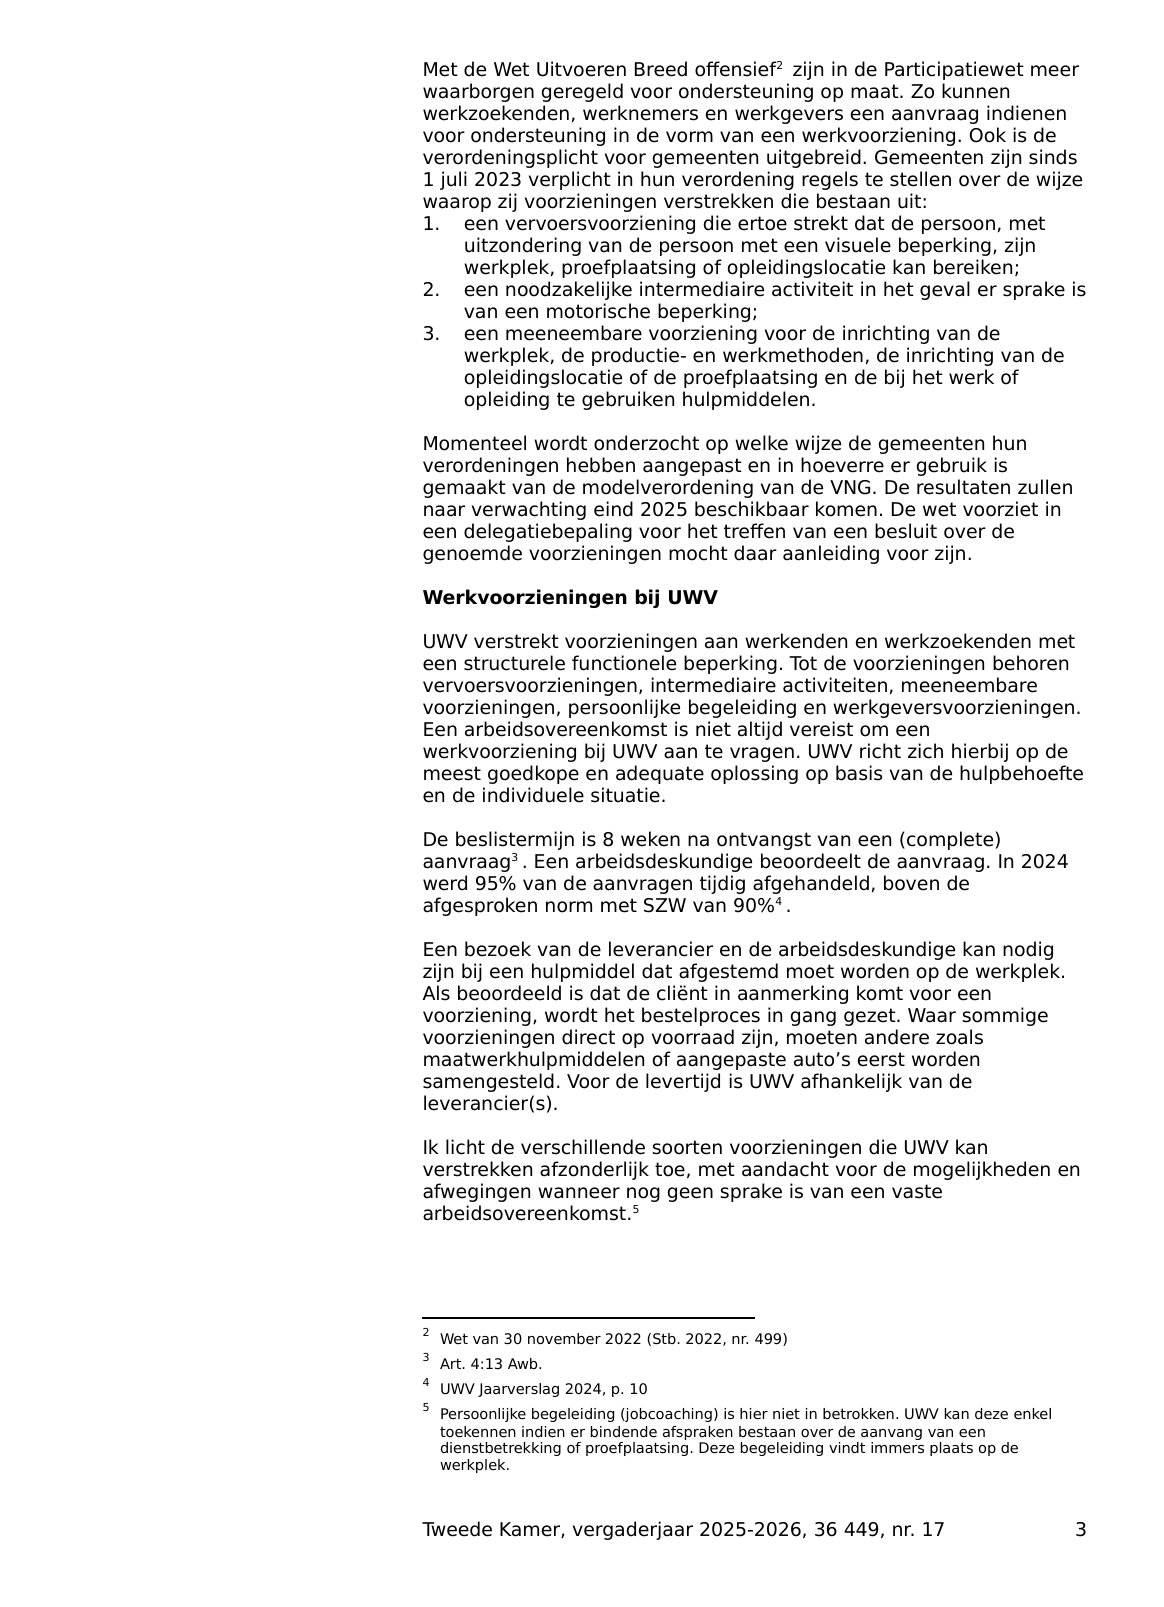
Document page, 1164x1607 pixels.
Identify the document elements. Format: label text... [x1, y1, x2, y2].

text UWV Jaarverslag 2024, p. 10 [422, 1377, 1087, 1399]
text Wet van 30 november 2022 (Stb. 2022, nr. 499) [422, 1327, 1087, 1349]
text De beslistermijn is 8 weken na ontvangst van een (complete) aanvraag. Een arbeidsdeskundige beoordeelt de aanvraag. In 2024 werd 95% van de aanvragen tijdig afgehandeld, boven de afgesproken norm met SZW van 90%. [422, 829, 1087, 917]
text Ik licht de verschillende soorten voorzieningen die UWV kan verstrekken afzonderlijk toe, met aandacht voor de mogelijkheden en afwegingen wanneer nog geen sprake is van een vaste arbeidsovereenkomst. [422, 1137, 1087, 1225]
text 2. een noodzakelijke intermediaire activiteit in het geval er sprake is van een motorische beperking; [422, 279, 1087, 323]
text Momenteel wordt onderzocht op welke wijze de gemeenten hun verordeningen hebben aangepast en in hoeverre er gebruik is gemaakt van de modelverordening van de VNG. De resultaten zullen naar verwachting eind 2025 beschikbaar komen. De wet voorziet in een delegatiebepaling voor het treffen van een besluit over de genoemde voorzieningen mocht daar aanleiding voor zijn. [422, 433, 1087, 565]
text 3. een meeneembare voorziening voor de inrichting van de werkplek, de productie- en werkmethoden, de inrichting van de opleidingslocatie of de proefplaatsing en de bij het werk of opleiding te gebruiken hulpmiddelen. [422, 323, 1087, 411]
subtitle Werkvoorzieningen bij UWV [422, 587, 1087, 609]
text Met de Wet Uitvoeren Breed offensief zijn in de Participatiewet meer waarborgen geregeld voor ondersteuning op maat. Zo kunnen werkzoekenden, werknemers en werkgevers een aanvraag indienen voor ondersteuning in de vorm van een werkvoorziening. Ook is de verordeningsplicht voor gemeenten uitgebreid. Gemeenten zijn sinds 1 juli 2023 verplicht in hun verordening regels te stellen over de wijze waarop zij voorzieningen verstrekken die bestaan uit: [422, 59, 1087, 213]
text Art. 4:13 Awb. [422, 1352, 1087, 1374]
text UWV verstrekt voorzieningen aan werkenden en werkzoekenden met een structurele functionele beperking. Tot de voorzieningen behoren vervoersvoorzieningen, intermediaire activiteiten, meeneembare voorzieningen, persoonlijke begeleiding en werkgeversvoorzieningen. Een arbeidsovereenkomst is niet altijd vereist om een werkvoorziening bij UWV aan te vragen. UWV richt zich hierbij op de meest goedkope en adequate oplossing op basis van de hulpbehoefte en de individuele situatie. [422, 631, 1087, 807]
text Een bezoek van de leverancier en de arbeidsdeskundige kan nodig zijn bij een hulpmiddel dat afgestemd moet worden op de werkplek. Als beoordeeld is dat de cliënt in aanmerking komt voor een voorziening, wordt het bestelproces in gang gezet. Waar sommige voorzieningen direct op voorraad zijn, moeten andere zoals maatwerkhulpmiddelen of aangepaste auto’s eerst worden samengesteld. Voor de levertijd is UWV afhankelijk van de leverancier(s). [422, 939, 1087, 1115]
text Persoonlijke begeleiding (jobcoaching) is hier niet in betrokken. UWV kan deze enkel toekennen indien er bindende afspraken bestaan over de aanvang van een dienstbetrekking of proefplaatsing. Deze begeleiding vindt immers plaats op de werkplek. [422, 1402, 1087, 1474]
text 1. een vervoersvoorziening die ertoe strekt dat de persoon, met uitzondering van de persoon met een visuele beperking, zijn werkplek, proefplaatsing of opleidingslocatie kan bereiken; [422, 213, 1087, 279]
